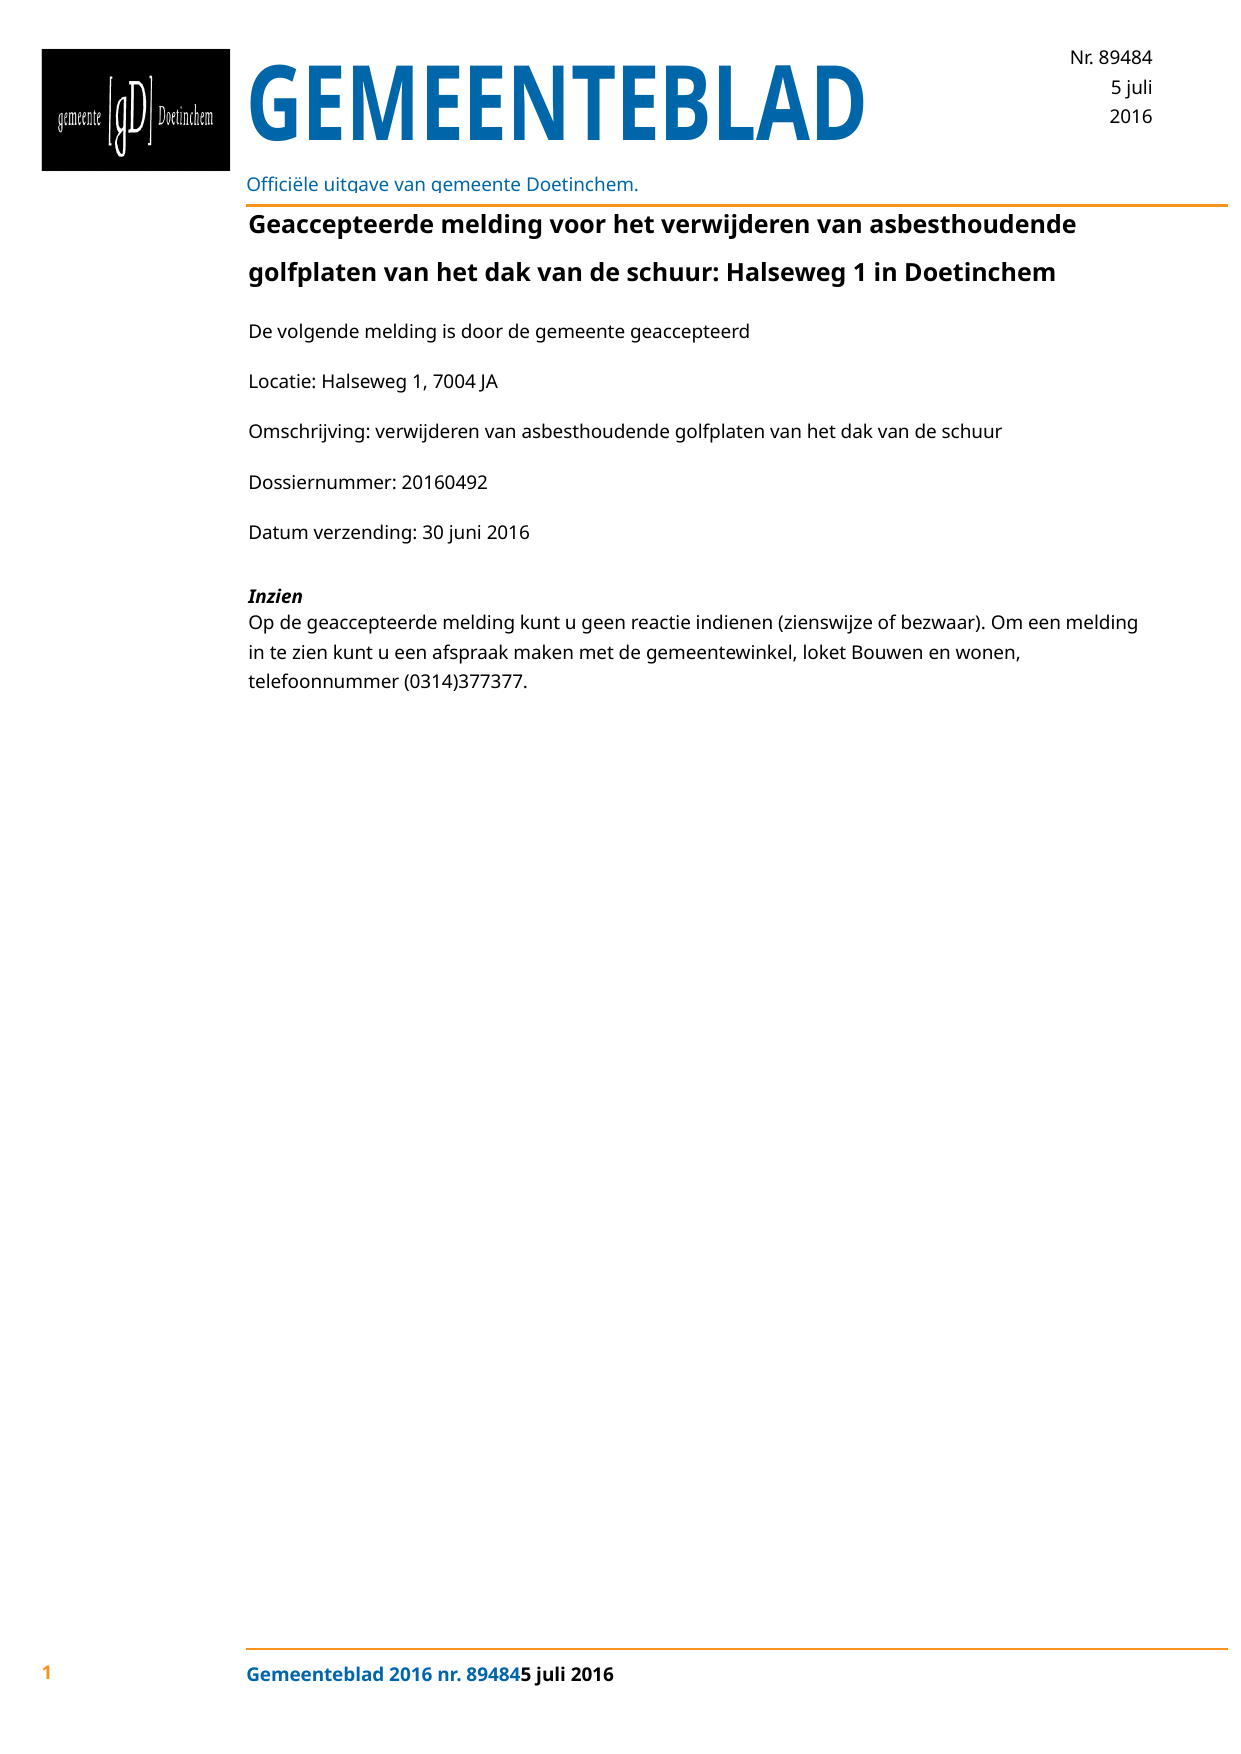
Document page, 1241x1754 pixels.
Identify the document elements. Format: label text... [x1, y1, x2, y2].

picture [41, 47, 231, 172]
text De volgende melding is door de gemeente geaccepteerd [248, 318, 1152, 344]
text Dossiernummer: 20160492 [248, 469, 1152, 495]
text Geaccepteerde melding voor het verwijderen van asbesthoudende golfplaten van het dak van de schuur: Halseweg 1 in Doetinchem [248, 207, 1152, 288]
text Datum verzending: 30 juni 2016 [248, 519, 1152, 545]
text Op de geaccepteerde melding kunt u geen reactie indienen (zienswijze of bezwaar). Om een melding in te zien kunt u een afspraak maken met de gemeentewinkel, loket Bouwen en wonen, telefoonnummer (0314)377377. [248, 609, 1152, 694]
text Inzien [248, 583, 1152, 609]
text Omschrijving: verwijderen van asbesthoudende golfplaten van het dak van de schuur [248, 419, 1152, 444]
text Locatie: Halseweg 1, 7004 JA [248, 368, 1152, 394]
